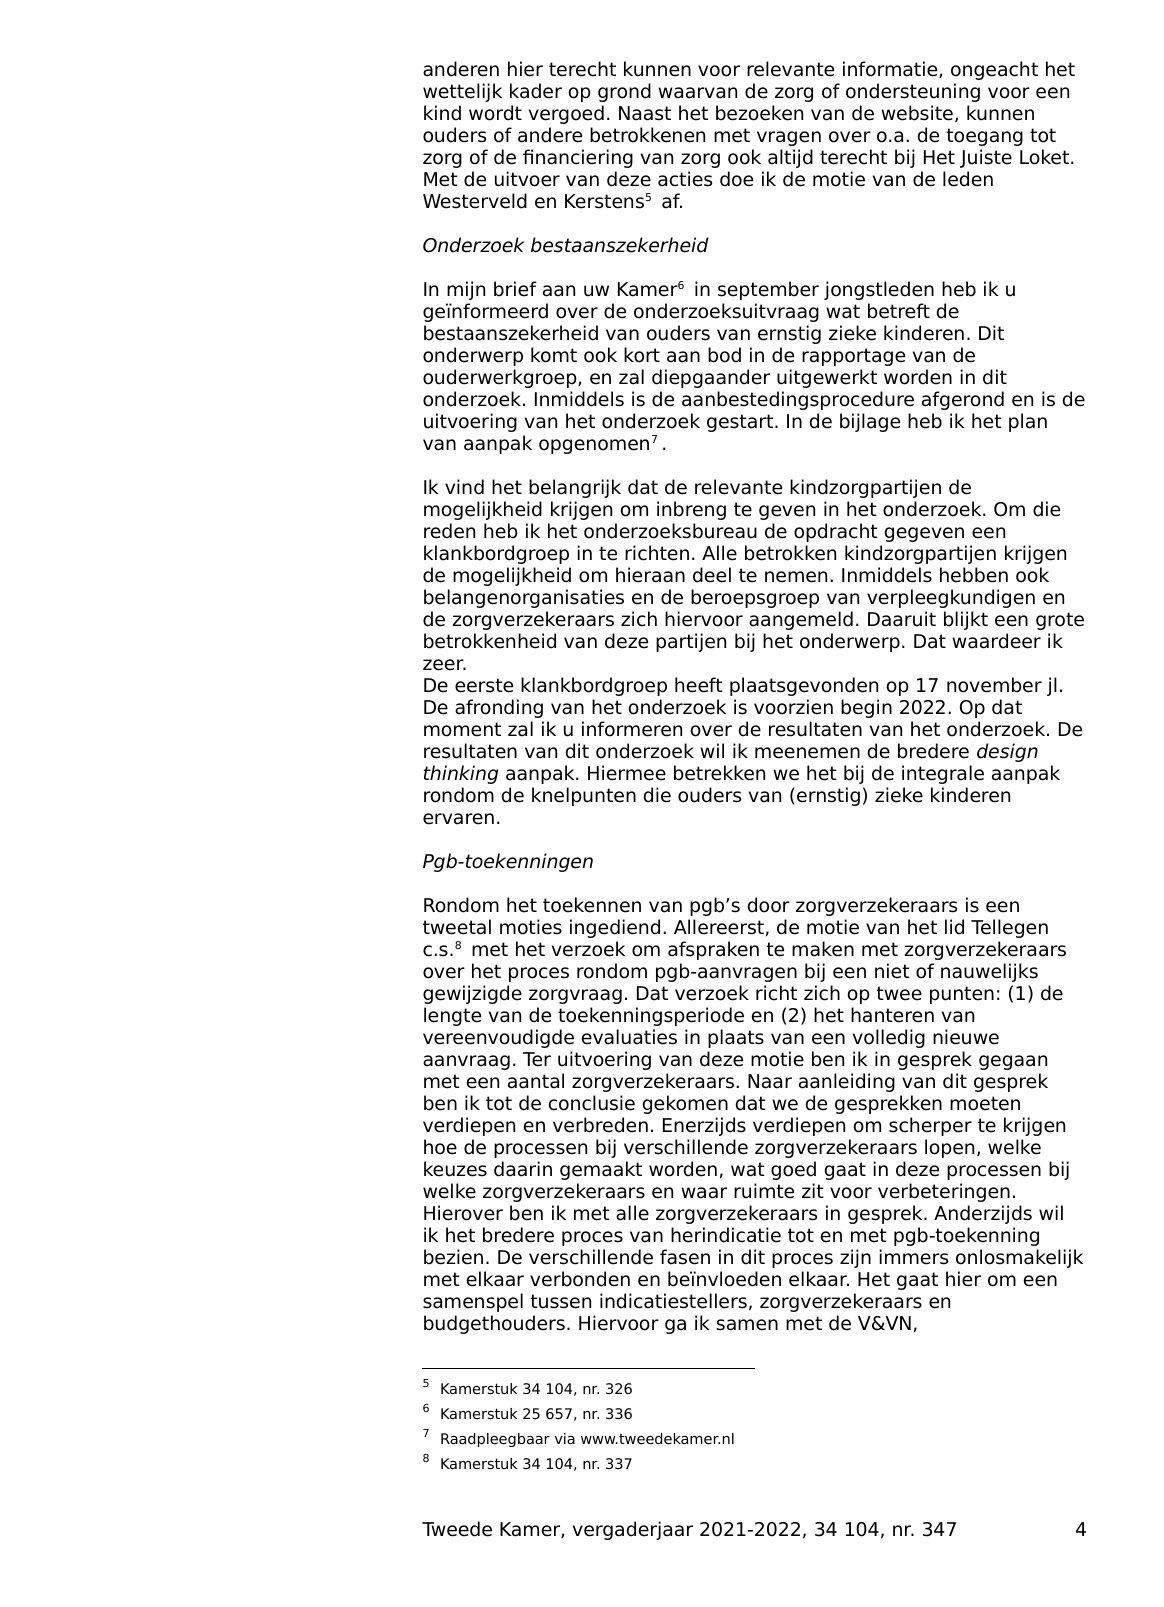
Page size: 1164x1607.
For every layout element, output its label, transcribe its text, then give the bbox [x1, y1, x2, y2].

text anderen hier terecht kunnen voor relevante informatie, ongeacht het wettelijk kader op grond waarvan de zorg of ondersteuning voor een kind wordt vergoed. Naast het bezoeken van de website, kunnen ouders of andere betrokkenen met vragen over o.a. de toegang tot zorg of de financiering van zorg ook altijd terecht bij Het Juiste Loket. Met de uitvoer van deze acties doe ik de motie van de leden Westerveld en Kerstens af. [422, 59, 1087, 213]
subtitle Onderzoek bestaanszekerheid [422, 235, 1087, 257]
text Rondom het toekennen van pgb’s door zorgverzekeraars is een tweetal moties ingediend. Allereerst, de motie van het lid Tellegen c.s. met het verzoek om afspraken te maken met zorgverzekeraars over het proces rondom pgb-aanvragen bij een niet of nauwelijks gewijzigde zorgvraag. Dat verzoek richt zich op twee punten: (1) de lengte van de toekenningsperiode en (2) het hanteren van vereenvoudigde evaluaties in plaats van een volledig nieuwe aanvraag. Ter uitvoering van deze motie ben ik in gesprek gegaan met een aantal zorgverzekeraars. Naar aanleiding van dit gesprek ben ik tot de conclusie gekomen dat we de gesprekken moeten verdiepen en verbreden. Enerzijds verdiepen om scherper te krijgen hoe de processen bij verschillende zorgverzekeraars lopen, welke keuzes daarin gemaakt worden, wat goed gaat in deze processen bij welke zorgverzekeraars en waar ruimte zit voor verbeteringen. Hierover ben ik met alle zorgverzekeraars in gesprek. Anderzijds wil ik het bredere proces van herindicatie tot en met pgb-toekenning bezien. De verschillende fasen in dit proces zijn immers onlosmakelijk met elkaar verbonden en beïnvloeden elkaar. Het gaat hier om een samenspel tussen indicatiestellers, zorgverzekeraars en budgethouders. Hiervoor ga ik samen met de V&VN, [422, 895, 1087, 1335]
text Kamerstuk 34 104, nr. 337 [422, 1452, 1087, 1474]
text Raadpleegbaar via www.tweedekamer.nl [422, 1427, 1087, 1449]
text De eerste klankbordgroep heeft plaatsgevonden op 17 november jl. De afronding van het onderzoek is voorzien begin 2022. Op dat moment zal ik u informeren over de resultaten van het onderzoek. De resultaten van dit onderzoek wil ik meenemen de bredere design thinking aanpak. Hiermee betrekken we het bij de integrale aanpak rondom de knelpunten die ouders van (ernstig) zieke kinderen ervaren. [422, 675, 1087, 829]
subtitle Pgb-toekenningen [422, 851, 1087, 873]
text In mijn brief aan uw Kamer in september jongstleden heb ik u geïnformeerd over de onderzoeksuitvraag wat betreft de bestaanszekerheid van ouders van ernstig zieke kinderen. Dit onderwerp komt ook kort aan bod in de rapportage van de ouderwerkgroep, en zal diepgaander uitgewerkt worden in dit onderzoek. Inmiddels is de aanbestedingsprocedure afgerond en is de uitvoering van het onderzoek gestart. In de bijlage heb ik het plan van aanpak opgenomen. [422, 279, 1087, 455]
text Kamerstuk 34 104, nr. 326 [422, 1377, 1087, 1399]
text Ik vind het belangrijk dat de relevante kindzorgpartijen de mogelijkheid krijgen om inbreng te geven in het onderzoek. Om die reden heb ik het onderzoeksbureau de opdracht gegeven een klankbordgroep in te richten. Alle betrokken kindzorgpartijen krijgen de mogelijkheid om hieraan deel te nemen. Inmiddels hebben ook belangenorganisaties en de beroepsgroep van verpleegkundigen en de zorgverzekeraars zich hiervoor aangemeld. Daaruit blijkt een grote betrokkenheid van deze partijen bij het onderwerp. Dat waardeer ik zeer. [422, 477, 1087, 675]
text Kamerstuk 25 657, nr. 336 [422, 1402, 1087, 1424]
